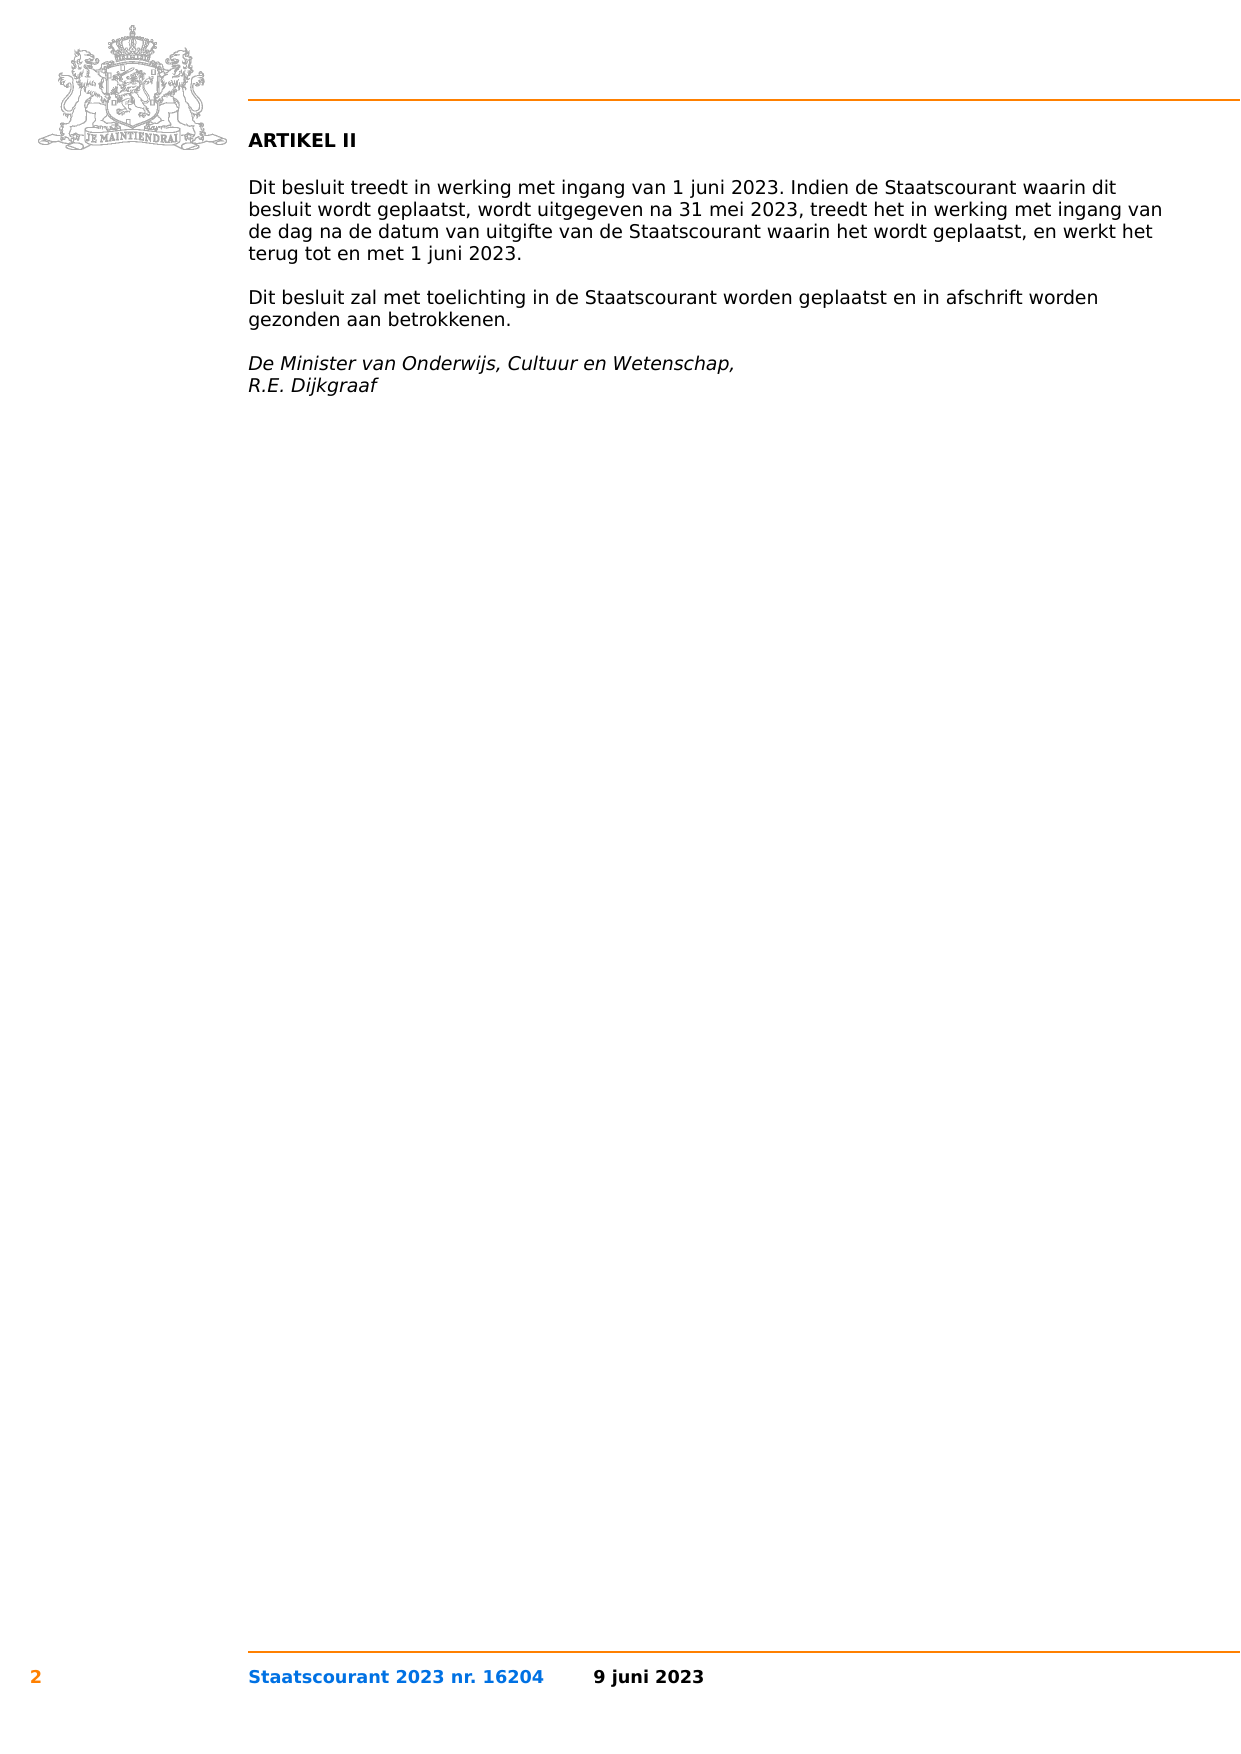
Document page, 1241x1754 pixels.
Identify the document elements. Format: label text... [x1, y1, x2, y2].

picture [38, 25, 227, 150]
text Dit besluit zal met toelichting in de Staatscourant worden geplaatst en in afschrift worden gezonden aan betrokkenen. [248, 287, 1163, 331]
text De Minister van Onderwijs, Cultuur en Wetenschap, R.E. Dijkgraaf [248, 352, 1163, 396]
subtitle ARTIKEL II [248, 130, 1163, 152]
text Dit besluit treedt in werking met ingang van 1 juni 2023. Indien de Staatscourant waarin dit besluit wordt geplaatst, wordt uitgegeven na 31 mei 2023, treedt het in werking met ingang van de dag na de datum van uitgifte van de Staatscourant waarin het wordt geplaatst, en werkt het terug tot en met 1 juni 2023. [248, 177, 1163, 265]
